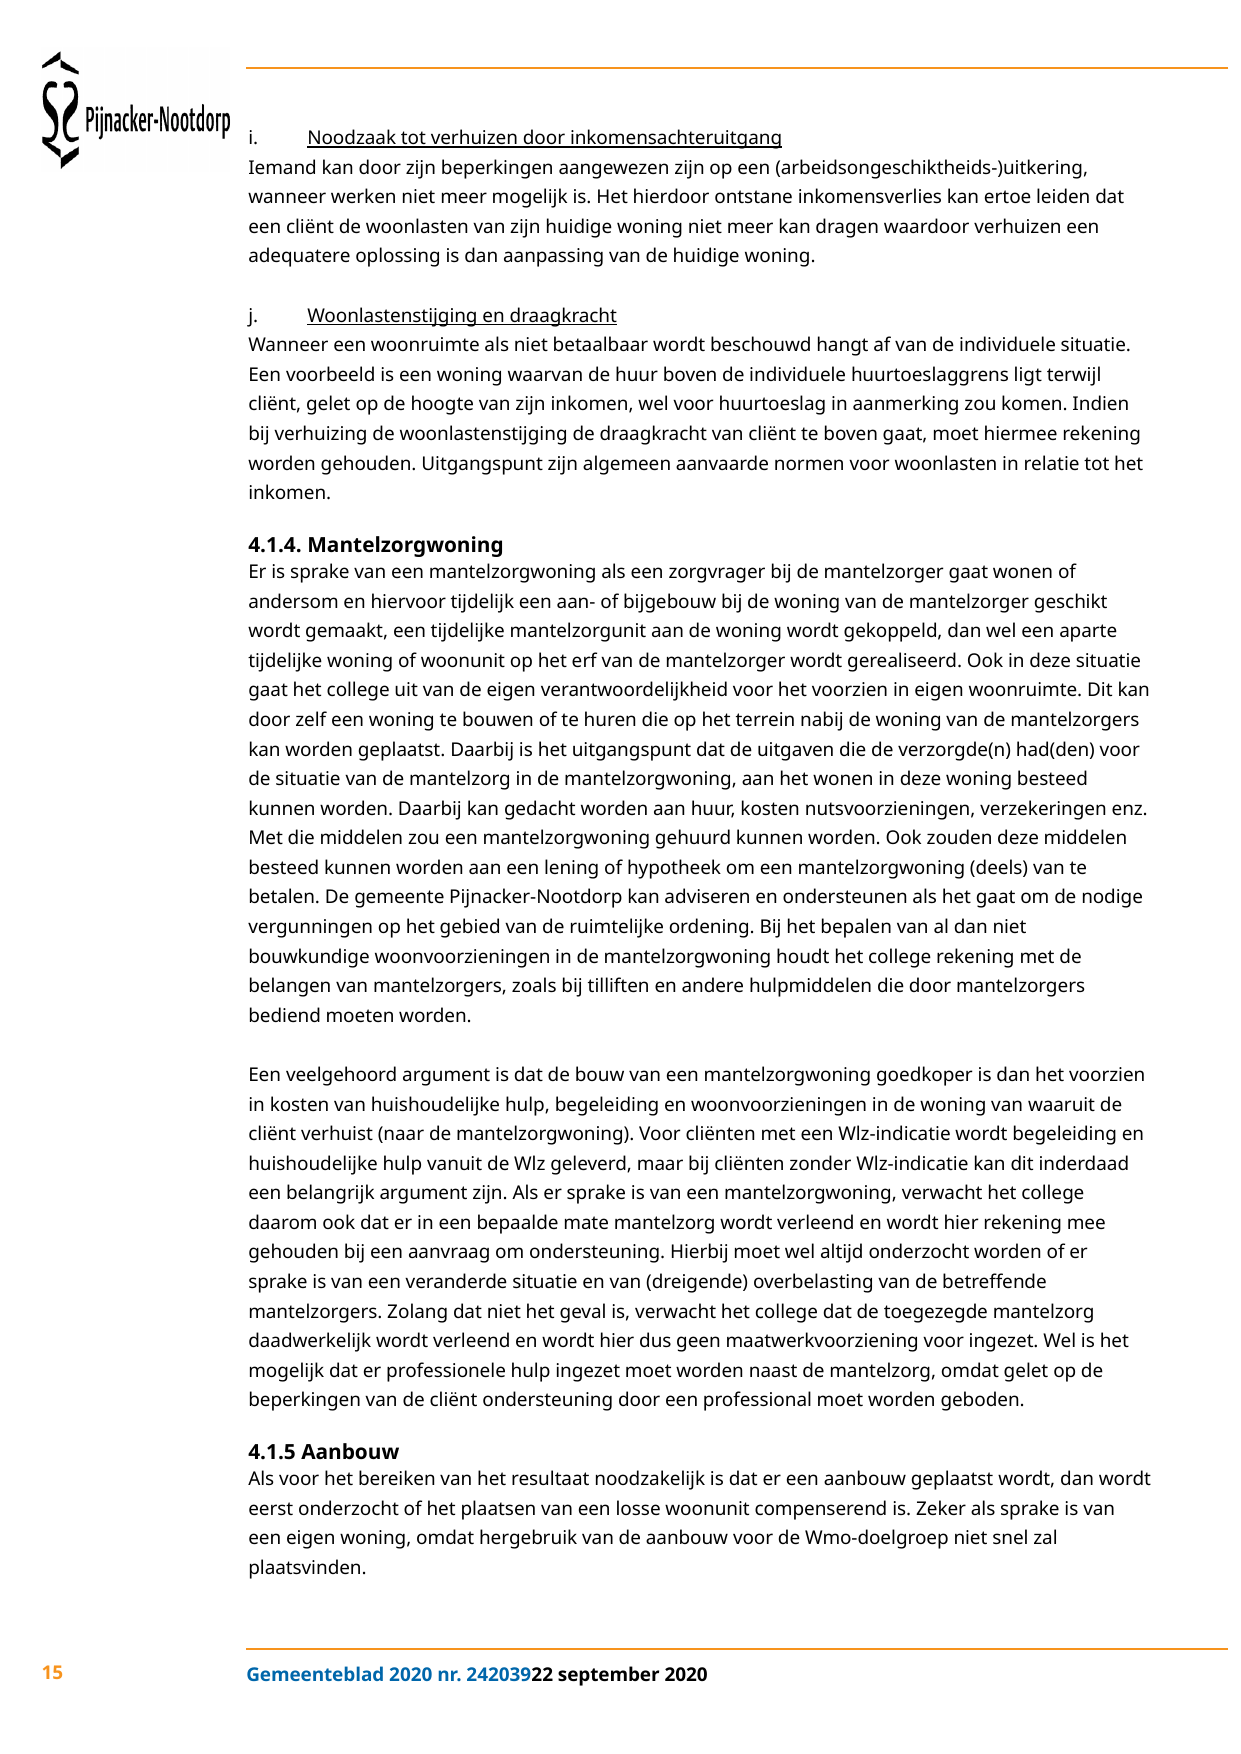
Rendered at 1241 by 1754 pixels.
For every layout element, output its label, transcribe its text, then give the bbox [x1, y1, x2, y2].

text Iemand kan door zijn beperkingen aangewezen zijn op een (arbeidsongeschiktheids-)uitkering, wanneer werken niet meer mogelijk is. Het hierdoor ontstane inkomensverlies kan ertoe leiden dat een cliënt de woonlasten van zijn huidige woning niet meer kan dragen waardoor verhuizen een adequatere oplossing is dan aanpassing van de huidige woning. [248, 154, 1152, 268]
text 4.1.4. Mantelzorgwoning [248, 530, 1152, 558]
text Wanneer een woonruimte als niet betaalbaar wordt beschouwd hangt af van de individuele situatie. Een voorbeeld is een woning waarvan de huur boven de individuele huurtoeslaggrens ligt terwijl cliënt, gelet op de hoogte van zijn inkomen, wel voor huurtoeslag in aanmerking zou komen. Indien bij verhuizing de woonlastenstijging de draagkracht van cliënt te boven gaat, moet hiermee rekening worden gehouden. Uitgangspunt zijn algemeen aanvaarde normen voor woonlasten in relatie tot het inkomen. [248, 331, 1152, 505]
picture [41, 47, 231, 172]
list Woonlastenstijging en draagkracht [248, 302, 1152, 328]
text Er is sprake van een mantelzorgwoning als een zorgvrager bij de mantelzorger gaat wonen of andersom en hiervoor tijdelijk een aan- of bijgebouw bij de woning van de mantelzorger geschikt wordt gemaakt, een tijdelijke mantelzorgunit aan de woning wordt gekoppeld, dan wel een aparte tijdelijke woning of woonunit op het erf van de mantelzorger wordt gerealiseerd. Ook in deze situatie gaat het college uit van de eigen verantwoordelijkheid voor het voorzien in eigen woonruimte. Dit kan door zelf een woning te bouwen of te huren die op het terrein nabij de woning van de mantelzorgers kan worden geplaatst. Daarbij is het uitgangspunt dat de uitgaven die de verzorgde(n) had(den) voor de situatie van de mantelzorg in de mantelzorgwoning, aan het wonen in deze woning besteed kunnen worden. Daarbij kan gedacht worden aan huur, kosten nutsvoorzieningen, verzekeringen enz. Met die middelen zou een mantelzorgwoning gehuurd kunnen worden. Ook zouden deze middelen besteed kunnen worden aan een lening of hypotheek om een mantelzorgwoning (deels) van te betalen. De gemeente Pijnacker-Nootdorp kan adviseren en ondersteunen als het gaat om de nodige vergunningen op het gebied van de ruimtelijke ordening. Bij het bepalen van al dan niet bouwkundige woonvoorzieningen in de mantelzorgwoning houdt het college rekening met de belangen van mantelzorgers, zoals bij tilliften en andere hulpmiddelen die door mantelzorgers bediend moeten worden. [248, 558, 1152, 1028]
text 4.1.5 Aanbouw [248, 1437, 1152, 1465]
text Een veelgehoord argument is dat de bouw van een mantelzorgwoning goedkoper is dan het voorzien in kosten van huishoudelijke hulp, begeleiding en woonvoorzieningen in de woning van waaruit de cliënt verhuist (naar de mantelzorgwoning). Voor cliënten met een Wlz-indicatie wordt begeleiding en huishoudelijke hulp vanuit de Wlz geleverd, maar bij cliënten zonder Wlz-indicatie kan dit inderdaad een belangrijk argument zijn. Als er sprake is van een mantelzorgwoning, verwacht het college daarom ook dat er in een bepaalde mate mantelzorg wordt verleend en wordt hier rekening mee gehouden bij een aanvraag om ondersteuning. Hierbij moet wel altijd onderzocht worden of er sprake is van een veranderde situatie en van (dreigende) overbelasting van de betreffende mantelzorgers. Zolang dat niet het geval is, verwacht het college dat de toegezegde mantelzorg daadwerkelijk wordt verleend en wordt hier dus geen maatwerkvoorziening voor ingezet. Wel is het mogelijk dat er professionele hulp ingezet moet worden naast de mantelzorg, omdat gelet op de beperkingen van de cliënt ondersteuning door een professional moet worden geboden. [248, 1061, 1152, 1412]
text Als voor het bereiken van het resultaat noodzakelijk is dat er een aanbouw geplaatst wordt, dan wordt eerst onderzocht of het plaatsen van een losse woonunit compenserend is. Zeker als sprake is van een eigen woning, omdat hergebruik van de aanbouw voor de Wmo-doelgroep niet snel zal plaatsvinden. [248, 1465, 1152, 1580]
list Noodzaak tot verhuizen door inkomensachteruitgang [248, 124, 1152, 150]
